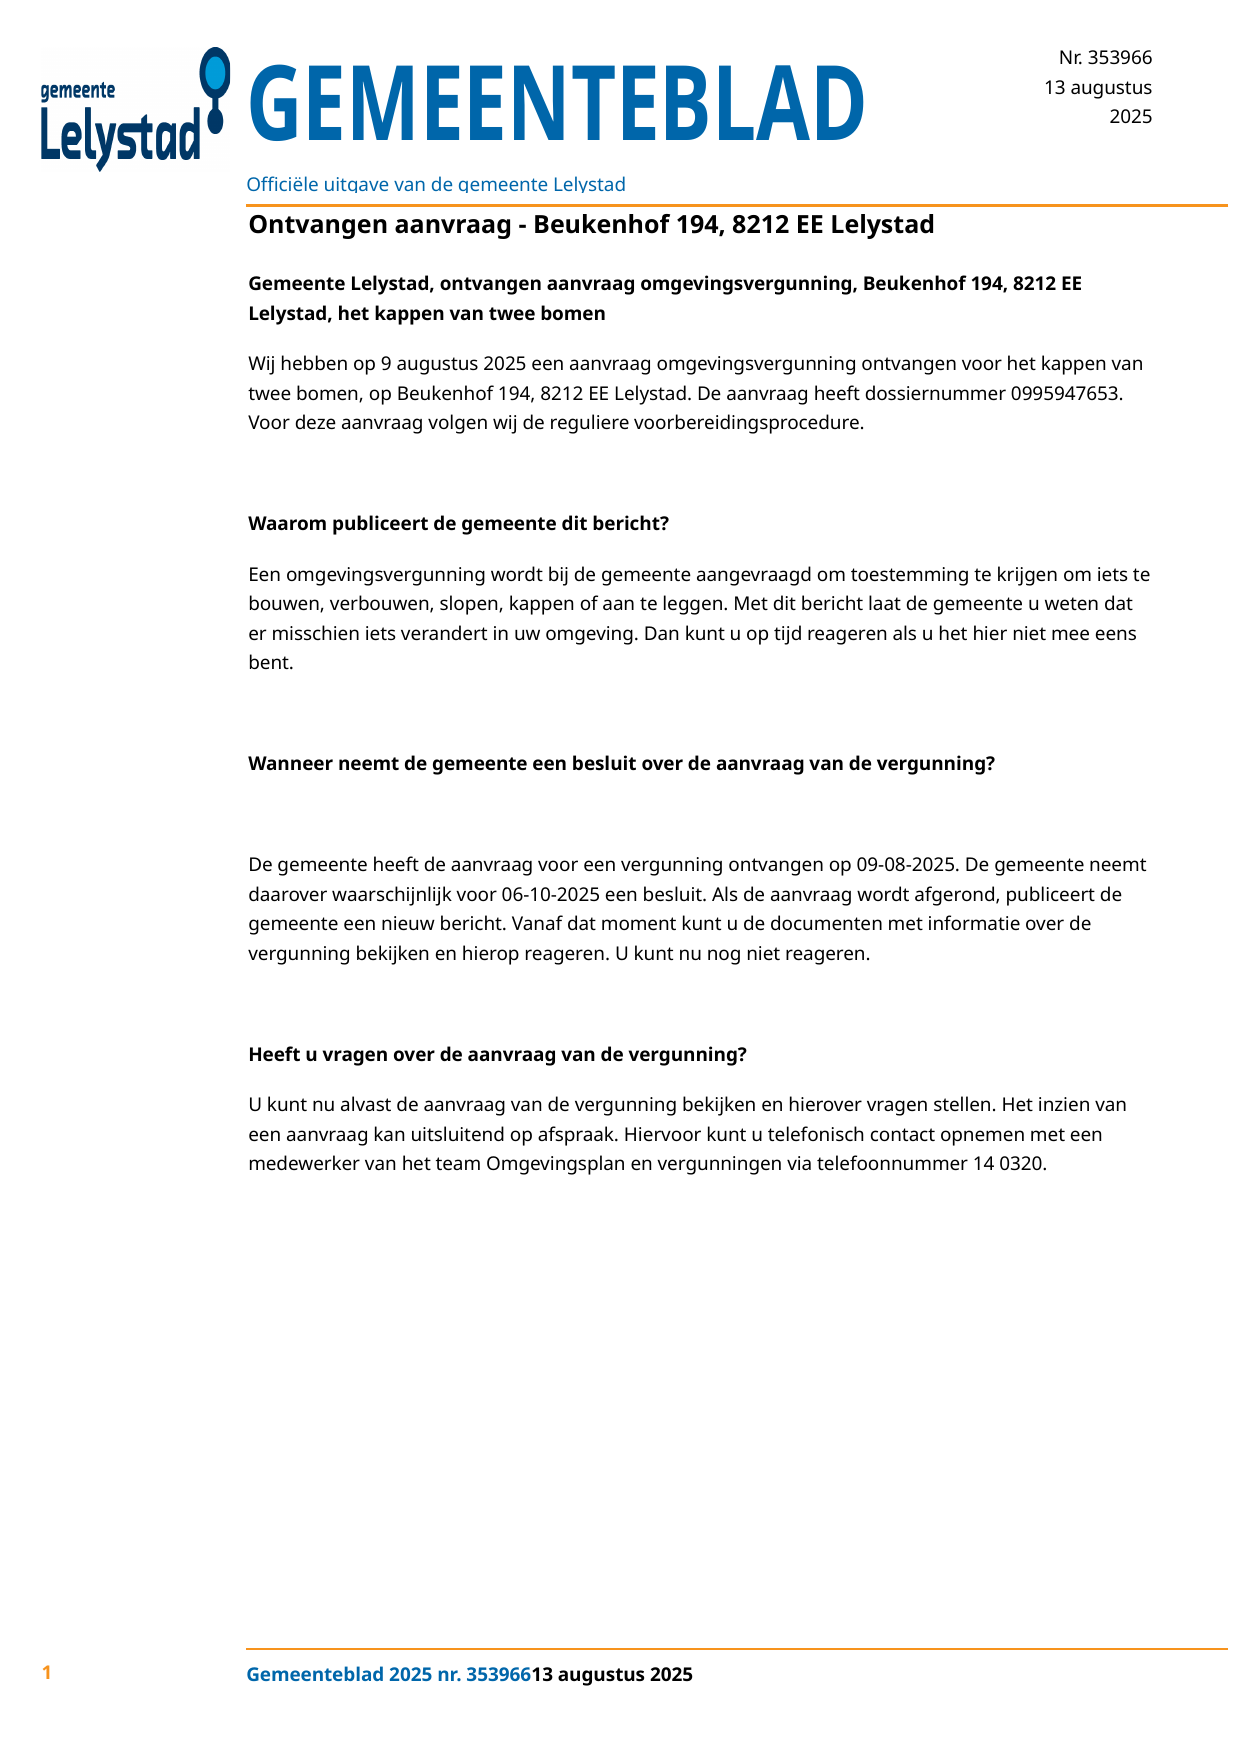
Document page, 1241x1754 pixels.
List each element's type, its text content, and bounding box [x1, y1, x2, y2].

picture [41, 47, 231, 172]
text Ontvangen aanvraag - Beukenhof 194, 8212 EE Lelystad [248, 207, 1152, 241]
text Wanneer neemt de gemeente een besluit over de aanvraag van de vergunning? [248, 750, 1152, 776]
text U kunt nu alvast de aanvraag van de vergunning bekijken en hierover vragen stellen. Het inzien van een aanvraag kan uitsluitend op afspraak. Hiervoor kunt u telefonisch contact opnemen met een medewerker van het team Omgevingsplan en vergunningen via telefoonnummer 14 0320. [248, 1091, 1152, 1176]
text Waarom publiceert de gemeente dit bericht? [248, 510, 1152, 536]
text Een omgevingsvergunning wordt bij de gemeente aangevraagd om toestemming te krijgen om iets te bouwen, verbouwen, slopen, kappen of aan te leggen. Met dit bericht laat de gemeente u weten dat er misschien iets verandert in uw omgeving. Dan kunt u op tijd reageren als u het hier niet mee eens bent. [248, 561, 1152, 675]
text Wij hebben op 9 augustus 2025 een aanvraag omgevingsvergunning ontvangen voor het kappen van twee bomen, op Beukenhof 194, 8212 EE Lelystad. De aanvraag heeft dossiernummer 0995947653. Voor deze aanvraag volgen wij de reguliere voorbereidingsprocedure. [248, 350, 1152, 435]
text De gemeente heeft de aanvraag voor een vergunning ontvangen op 09-08-2025. De gemeente neemt daarover waarschijnlijk voor 06-10-2025 een besluit. Als de aanvraag wordt afgerond, publiceert de gemeente een nieuw bericht. Vanaf dat moment kunt u de documenten met informatie over de vergunning bekijken en hierop reageren. U kunt nu nog niet reageren. [248, 851, 1152, 966]
text Gemeente Lelystad, ontvangen aanvraag omgevingsvergunning, Beukenhof 194, 8212 EE Lelystad, het kappen van twee bomen [248, 270, 1152, 326]
text Heeft u vragen over de aanvraag van de vergunning? [248, 1041, 1152, 1066]
